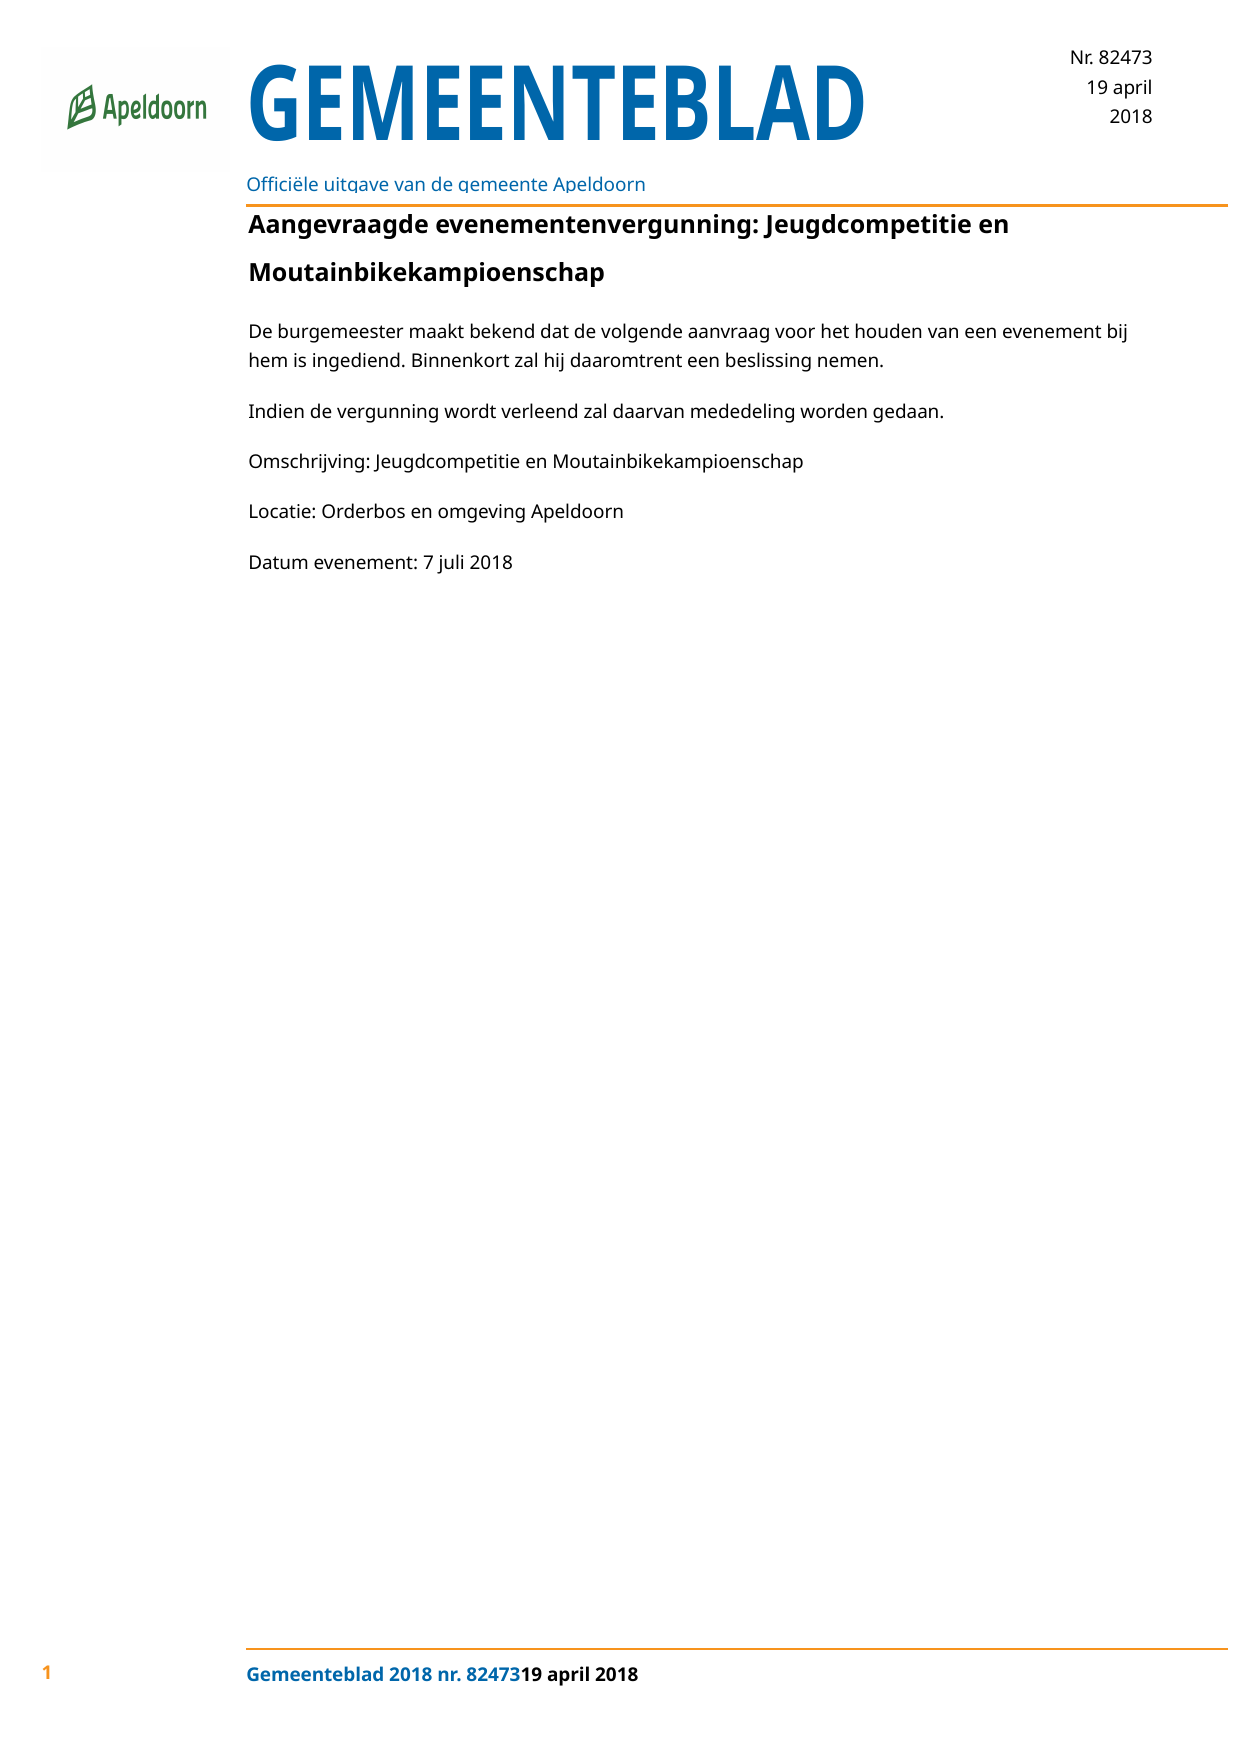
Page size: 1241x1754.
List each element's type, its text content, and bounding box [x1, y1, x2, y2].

text Locatie: Orderbos en omgeving Apeldoorn [248, 499, 1152, 524]
picture [41, 47, 231, 172]
text Aangevraagde evenementenvergunning: Jeugdcompetitie en Moutainbikekampioenschap [248, 207, 1152, 288]
text Indien de vergunning wordt verleend zal daarvan mededeling worden gedaan. [248, 398, 1152, 424]
text De burgemeester maakt bekend dat de volgende aanvraag voor het houden van een evenement bij hem is ingediend. Binnenkort zal hij daaromtrent een beslissing nemen. [248, 318, 1152, 373]
text Datum evenement: 7 juli 2018 [248, 549, 1152, 575]
text Omschrijving: Jeugdcompetitie en Moutainbikekampioenschap [248, 448, 1152, 474]
